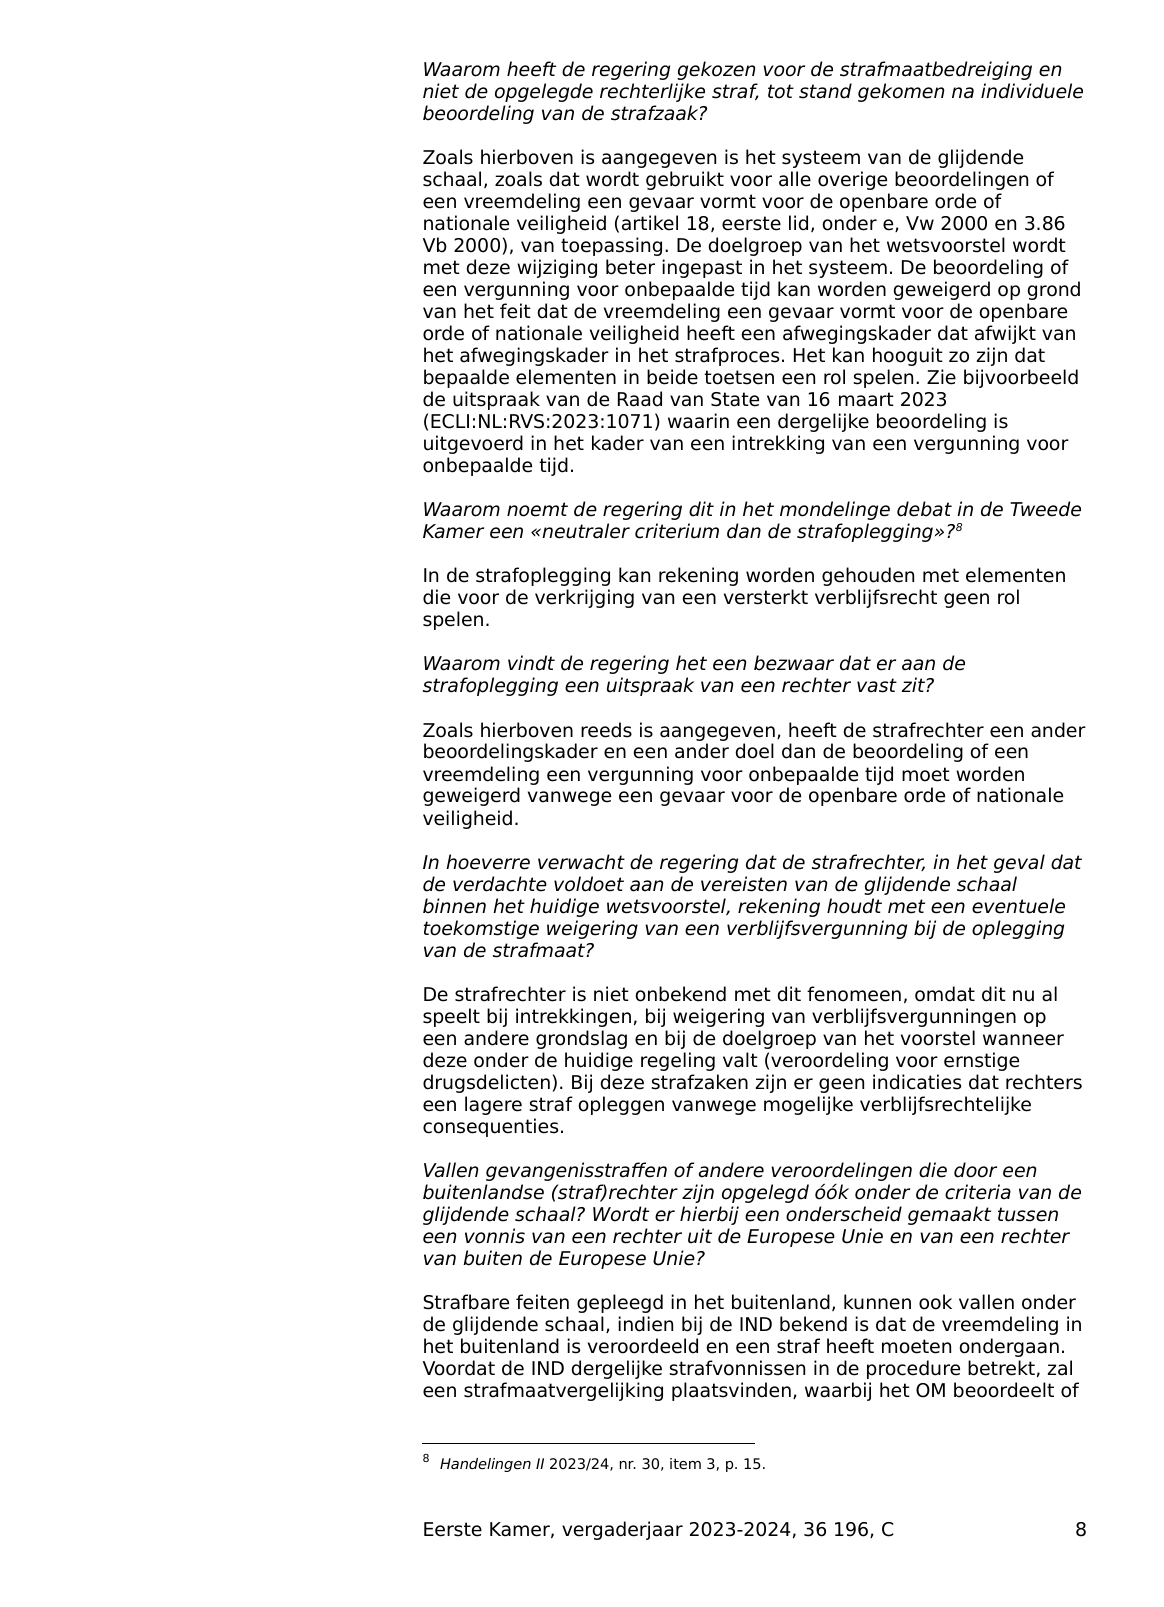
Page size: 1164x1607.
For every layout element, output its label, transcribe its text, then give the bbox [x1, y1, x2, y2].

text Zoals hierboven reeds is aangegeven, heeft de strafrechter een ander beoordelingskader en een ander doel dan de beoordeling of een vreemdeling een vergunning voor onbepaalde tijd moet worden geweigerd vanwege een gevaar voor de openbare orde of nationale veiligheid. [422, 719, 1087, 829]
text In hoeverre verwacht de regering dat de strafrechter, in het geval dat de verdachte voldoet aan de vereisten van de glijdende schaal binnen het huidige wetsvoorstel, rekening houdt met een eventuele toekomstige weigering van een verblijfsvergunning bij de oplegging van de strafmaat? [422, 852, 1087, 961]
text Waarom heeft de regering gekozen voor de strafmaatbedreiging en niet de opgelegde rechterlijke straf, tot stand gekomen na individuele beoordeling van de strafzaak? [422, 59, 1087, 125]
text Waarom noemt de regering dit in het mondelinge debat in de Tweede Kamer een «neutraler criterium dan de strafoplegging»? [422, 499, 1087, 543]
text Handelingen II 2023/24, nr. 30, item 3, p. 15. [422, 1452, 1087, 1474]
text Strafbare feiten gepleegd in het buitenland, kunnen ook vallen onder de glijdende schaal, indien bij de IND bekend is dat de vreemdeling in het buitenland is veroordeeld en een straf heeft moeten ondergaan. Voordat de IND dergelijke strafvonnissen in de procedure betrekt, zal een strafmaatvergelijking plaatsvinden, waarbij het OM beoordeelt of [422, 1292, 1087, 1402]
text Waarom vindt de regering het een bezwaar dat er aan de strafoplegging een uitspraak van een rechter vast zit? [422, 653, 1087, 697]
text Zoals hierboven is aangegeven is het systeem van de glijdende schaal, zoals dat wordt gebruikt voor alle overige beoordelingen of een vreemdeling een gevaar vormt voor de openbare orde of nationale veiligheid (artikel 18, eerste lid, onder e, Vw 2000 en 3.86 Vb 2000), van toepassing. De doelgroep van het wetsvoorstel wordt met deze wijziging beter ingepast in het systeem. De beoordeling of een vergunning voor onbepaalde tijd kan worden geweigerd op grond van het feit dat de vreemdeling een gevaar vormt voor de openbare orde of nationale veiligheid heeft een afwegingskader dat afwijkt van het afwegingskader in het strafproces. Het kan hooguit zo zijn dat bepaalde elementen in beide toetsen een rol spelen. Zie bijvoorbeeld de uitspraak van de Raad van State van 16 maart 2023 (ECLI:NL:RVS:2023:1071) waarin een dergelijke beoordeling is uitgevoerd in het kader van een intrekking van een vergunning voor onbepaalde tijd. [422, 147, 1087, 477]
text Vallen gevangenisstraffen of andere veroordelingen die door een buitenlandse (straf)rechter zijn opgelegd óók onder de criteria van de glijdende schaal? Wordt er hierbij een onderscheid gemaakt tussen een vonnis van een rechter uit de Europese Unie en van een rechter van buiten de Europese Unie? [422, 1160, 1087, 1269]
text In de strafoplegging kan rekening worden gehouden met elementen die voor de verkrijging van een versterkt verblijfsrecht geen rol spelen. [422, 565, 1087, 631]
text De strafrechter is niet onbekend met dit fenomeen, omdat dit nu al speelt bij intrekkingen, bij weigering van verblijfsvergunningen op een andere grondslag en bij de doelgroep van het voorstel wanneer deze onder de huidige regeling valt (veroordeling voor ernstige drugsdelicten). Bij deze strafzaken zijn er geen indicaties dat rechters een lagere straf opleggen vanwege mogelijke verblijfsrechtelijke consequenties. [422, 984, 1087, 1137]
